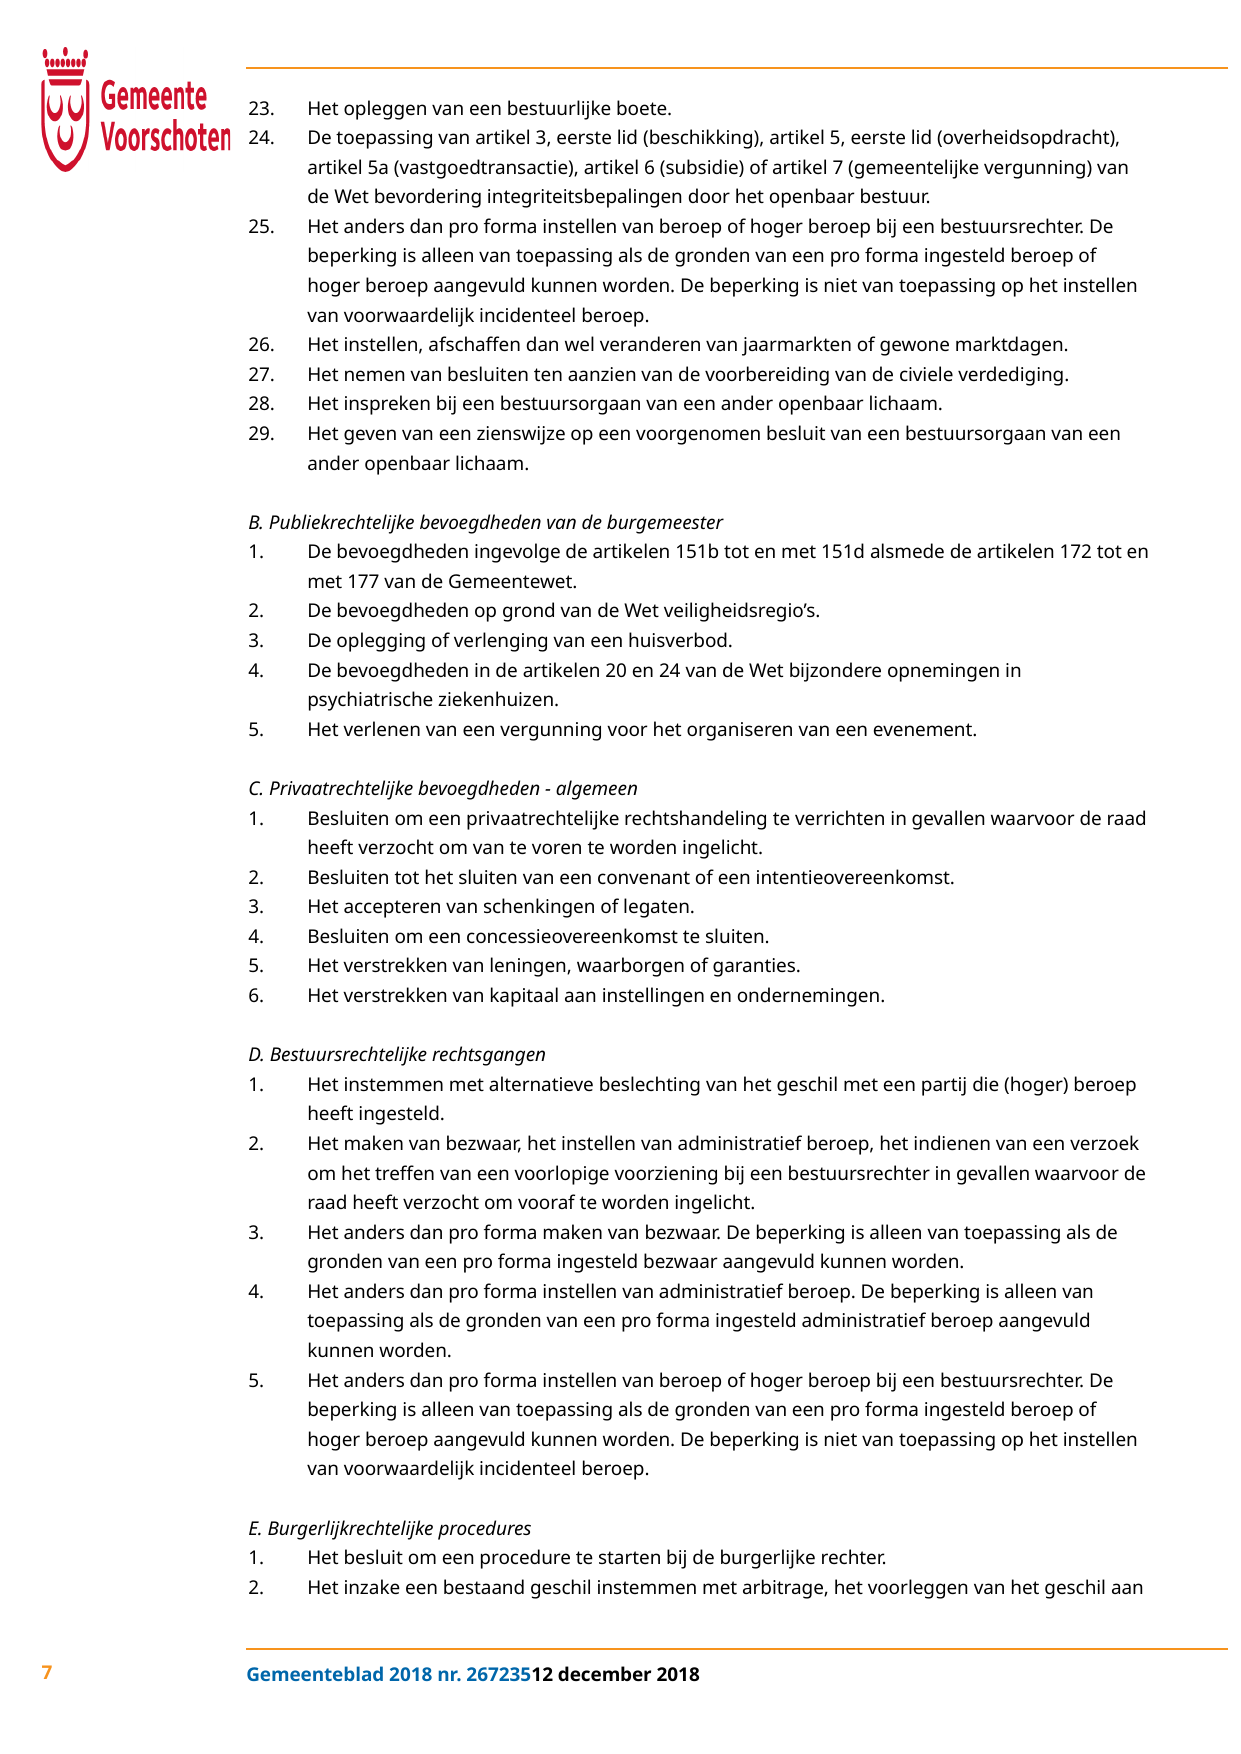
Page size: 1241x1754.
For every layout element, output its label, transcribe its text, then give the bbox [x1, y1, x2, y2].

list De bevoegdheden op grond van de Wet veiligheidsregio’s. [248, 598, 1152, 623]
list Besluiten om een privaatrechtelijke rechtshandeling te verrichten in gevallen waarvoor de raad heeft verzocht om van te voren te worden ingelicht. [248, 805, 1152, 860]
list Besluiten om een concessieovereenkomst te sluiten. [248, 923, 1152, 949]
list Het opleggen van een bestuurlijke boete. [248, 95, 1152, 121]
text E. Burgerlijkrechtelijke procedures [248, 1515, 1152, 1541]
list Het nemen van besluiten ten aanzien van de voorbereiding van de civiele verdediging. [248, 361, 1152, 387]
list Het anders dan pro forma instellen van beroep of hoger beroep bij een bestuursrechter. De beperking is alleen van toepassing als de gronden van een pro forma ingesteld beroep of hoger beroep aangevuld kunnen worden. De beperking is niet van toepassing op het instellen van voorwaardelijk incidenteel beroep. [248, 213, 1152, 328]
list Het anders dan pro forma maken van bezwaar. De beperking is alleen van toepassing als de gronden van een pro forma ingesteld bezwaar aangevuld kunnen worden. [248, 1219, 1152, 1274]
list Het inzake een bestaand geschil instemmen met arbitrage, het voorleggen van het geschil aan [248, 1574, 1152, 1600]
list Het accepteren van schenkingen of legaten. [248, 893, 1152, 919]
list Het besluit om een procedure te starten bij de burgerlijke rechter. [248, 1544, 1152, 1570]
list De bevoegdheden in de artikelen 20 en 24 van de Wet bijzondere opnemingen in psychiatrische ziekenhuizen. [248, 657, 1152, 712]
list De oplegging of verlenging van een huisverbod. [248, 627, 1152, 653]
list Het inspreken bij een bestuursorgaan van een ander openbaar lichaam. [248, 391, 1152, 416]
picture [41, 47, 231, 172]
list Het maken van bezwaar, het instellen van administratief beroep, het indienen van een verzoek om het treffen van een voorlopige voorziening bij een bestuursrechter in gevallen waarvoor de raad heeft verzocht om vooraf te worden ingelicht. [248, 1130, 1152, 1215]
list Het anders dan pro forma instellen van beroep of hoger beroep bij een bestuursrechter. De beperking is alleen van toepassing als de gronden van een pro forma ingesteld beroep of hoger beroep aangevuld kunnen worden. De beperking is niet van toepassing op het instellen van voorwaardelijk incidenteel beroep. [248, 1367, 1152, 1481]
text B. Publiekrechtelijke bevoegdheden van de burgemeester [248, 509, 1152, 535]
list De toepassing van artikel 3, eerste lid (beschikking), artikel 5, eerste lid (overheidsopdracht), artikel 5a (vastgoedtransactie), artikel 6 (subsidie) of artikel 7 (gemeentelijke vergunning) van de Wet bevordering integriteitsbepalingen door het openbaar bestuur. [248, 124, 1152, 209]
list Het instemmen met alternatieve beslechting van het geschil met een partij die (hoger) beroep heeft ingesteld. [248, 1071, 1152, 1126]
list Het verlenen van een vergunning voor het organiseren van een evenement. [248, 716, 1152, 742]
list De bevoegdheden ingevolge de artikelen 151b tot en met 151d alsmede de artikelen 172 tot en met 177 van de Gemeentewet. [248, 538, 1152, 594]
list Het geven van een zienswijze op een voorgenomen besluit van een bestuursorgaan van een ander openbaar lichaam. [248, 420, 1152, 476]
list Besluiten tot het sluiten van een convenant of een intentieovereenkomst. [248, 864, 1152, 890]
list Het verstrekken van leningen, waarborgen of garanties. [248, 953, 1152, 978]
list Het anders dan pro forma instellen van administratief beroep. De beperking is alleen van toepassing als de gronden van een pro forma ingesteld administratief beroep aangevuld kunnen worden. [248, 1278, 1152, 1363]
text D. Bestuursrechtelijke rechtsgangen [248, 1041, 1152, 1067]
text C. Privaatrechtelijke bevoegdheden - algemeen [248, 775, 1152, 801]
list Het verstrekken van kapitaal aan instellingen en ondernemingen. [248, 982, 1152, 1008]
list Het instellen, afschaffen dan wel veranderen van jaarmarkten of gewone marktdagen. [248, 331, 1152, 357]
